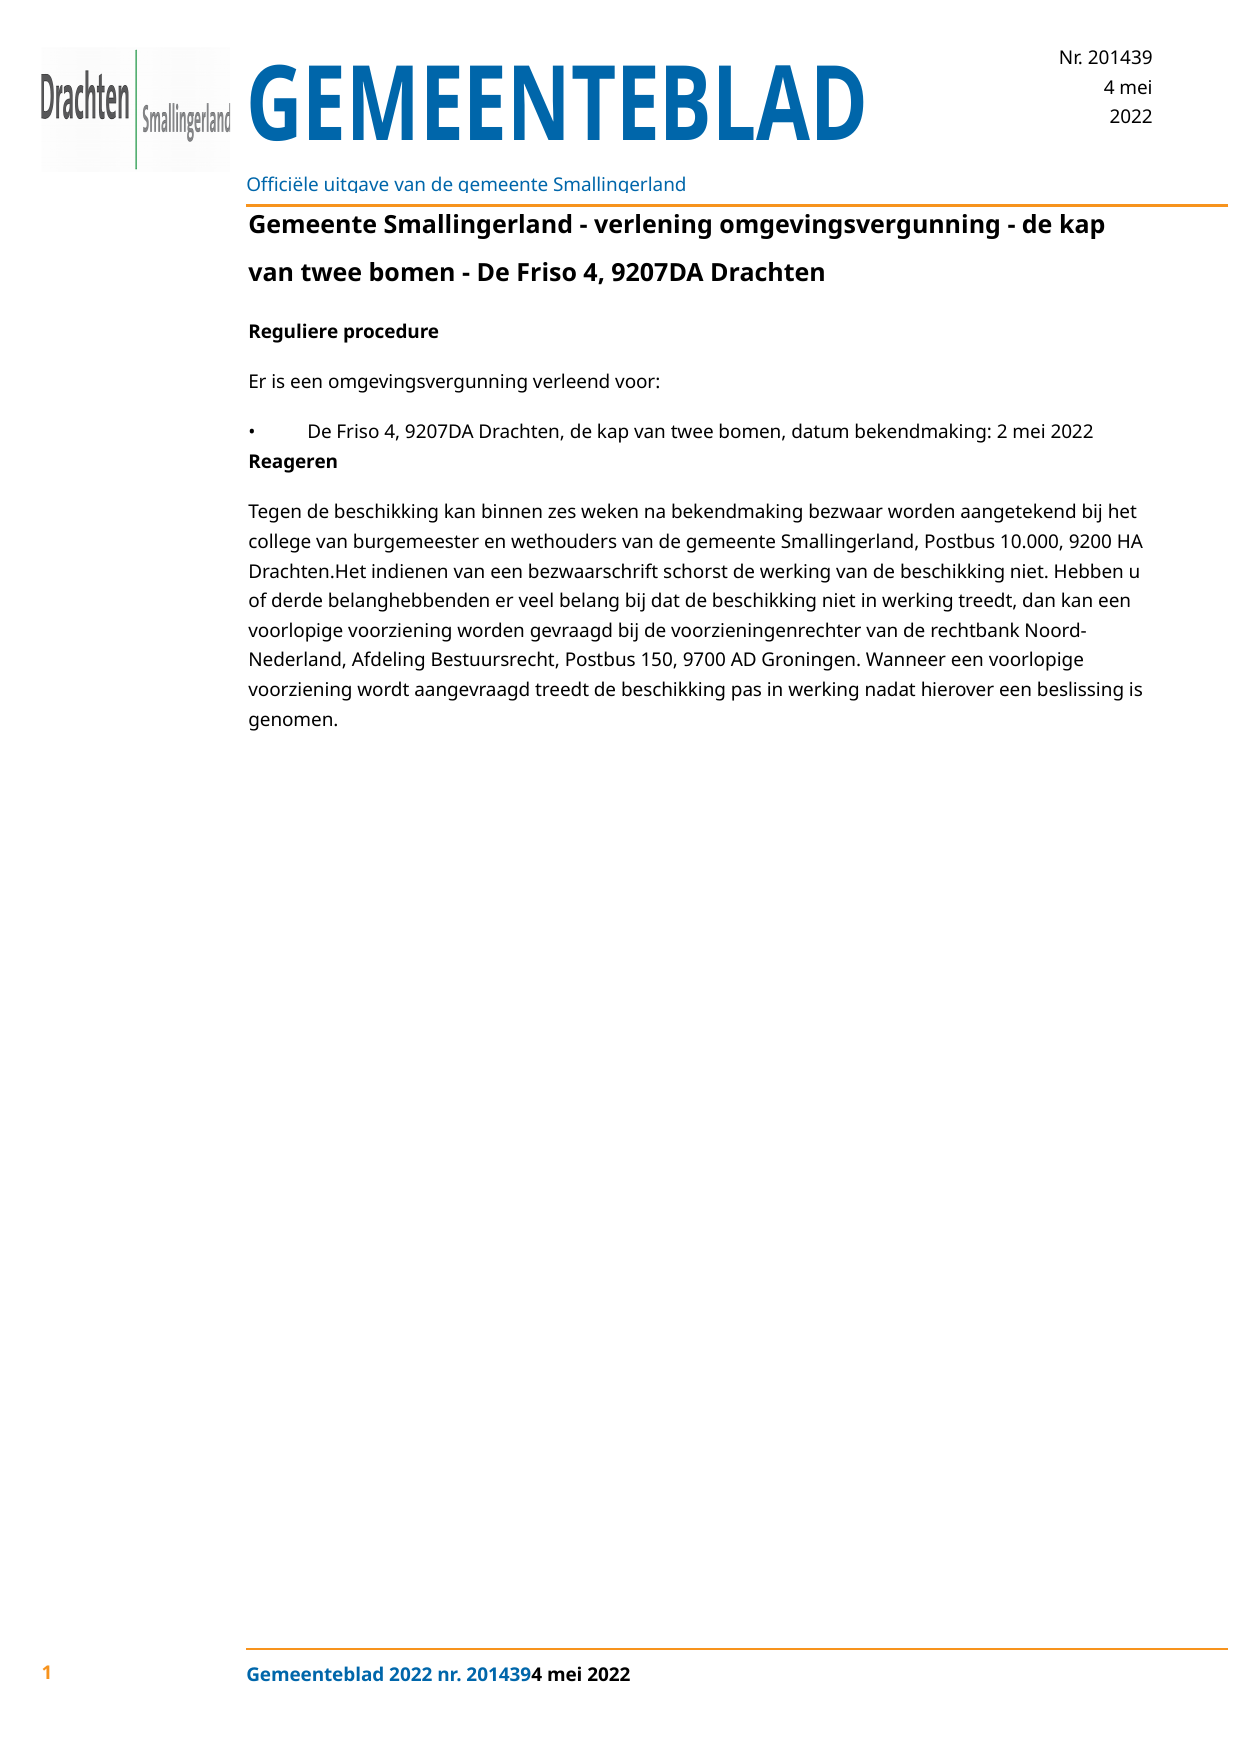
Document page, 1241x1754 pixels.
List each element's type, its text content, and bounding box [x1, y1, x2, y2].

text Er is een omgevingsvergunning verleend voor: [248, 368, 1152, 394]
text Gemeente Smallingerland - verlening omgevingsvergunning - de kap van twee bomen - De Friso 4, 9207DA Drachten [248, 207, 1152, 288]
list De Friso 4, 9207DA Drachten, de kap van twee bomen, datum bekendmaking: 2 mei 2022 [248, 419, 1152, 444]
picture [41, 47, 231, 172]
text Reguliere procedure [248, 318, 1152, 344]
text Tegen de beschikking kan binnen zes weken na bekendmaking bezwaar worden aangetekend bij het college van burgemeester en wethouders van de gemeente Smallingerland, Postbus 10.000, 9200 HA Drachten.Het indienen van een bezwaarschrift schorst de werking van de beschikking niet. Hebben u of derde belanghebbenden er veel belang bij dat de beschikking niet in werking treedt, dan kan een voorlopige voorziening worden gevraagd bij de voorzieningenrechter van de rechtbank Noord-Nederland, Afdeling Bestuursrecht, Postbus 150, 9700 AD Groningen. Wanneer een voorlopige voorziening wordt aangevraagd treedt de beschikking pas in werking nadat hierover een beslissing is genomen. [248, 499, 1152, 732]
text Reageren [248, 448, 1152, 474]
